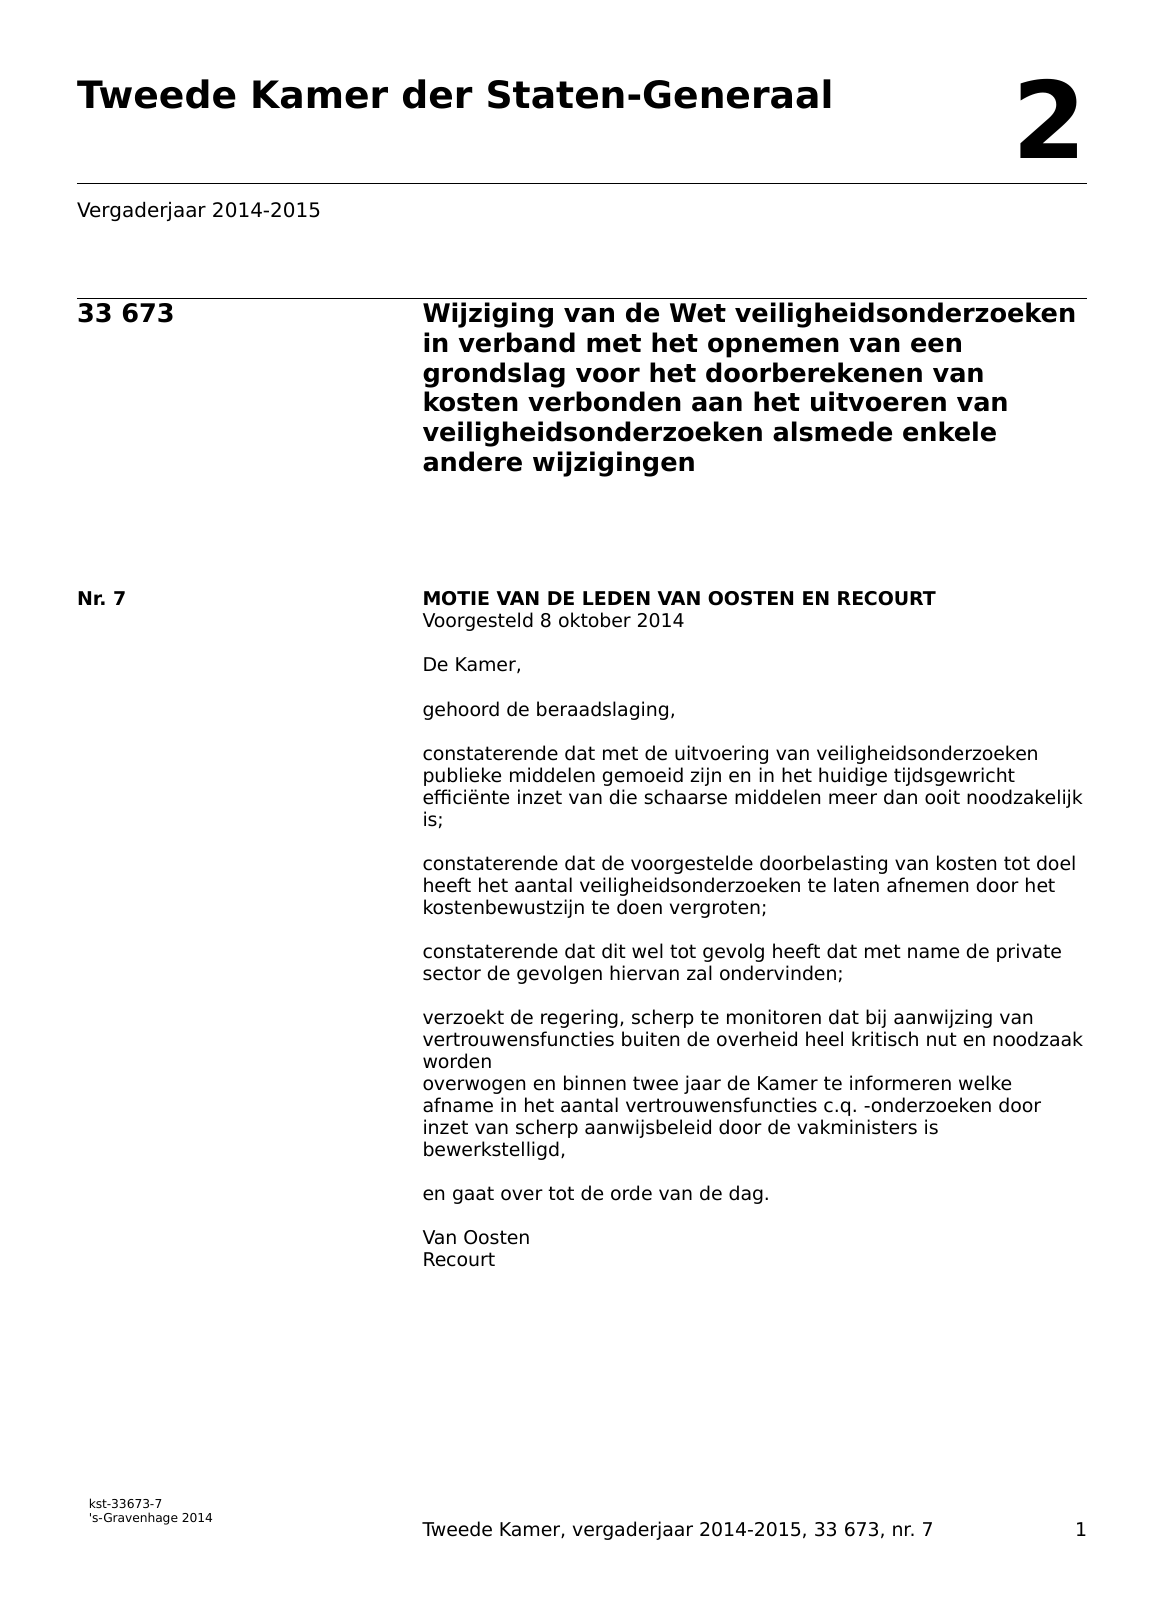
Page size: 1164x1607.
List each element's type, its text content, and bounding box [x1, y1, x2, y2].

text constaterende dat met de uitvoering van veiligheidsonderzoeken publieke middelen gemoeid zijn en in het huidige tijdsgewricht efficiënte inzet van die schaarse middelen meer dan ooit noodzakelijk is; [422, 743, 1087, 831]
text constaterende dat de voorgestelde doorbelasting van kosten tot doel heeft het aantal veiligheidsonderzoeken te laten afnemen door het kostenbewustzijn te doen vergroten; [422, 853, 1087, 919]
text Voorgesteld 8 oktober 2014 [422, 610, 1087, 632]
text kst-33673-7 [88, 1497, 323, 1511]
text verzoekt de regering, scherp te monitoren dat bij aanwijzing van vertrouwensfuncties buiten de overheid heel kritisch nut en noodzaak worden [422, 1007, 1087, 1073]
text De Kamer, [422, 654, 1087, 676]
text en gaat over tot de orde van de dag. [422, 1183, 1087, 1205]
text Recourt [422, 1249, 1087, 1271]
subtitle Nr. 7 MOTIE VAN DE LEDEN VAN OOSTEN EN RECOURT [77, 588, 1087, 610]
text Van Oosten [422, 1227, 1087, 1249]
table_cell Vergaderjaar 2014-2015 [77, 184, 1087, 298]
subtitle 33 673 Wijziging van de Wet veiligheidsonderzoeken in verband met het opnemen van een grondslag voor het doorberekenen van kosten verbonden aan het uitvoeren van veiligheidsonderzoeken alsmede enkele andere wijzigingen [77, 299, 1087, 477]
text overwogen en binnen twee jaar de Kamer te informeren welke afname in het aantal vertrouwensfuncties c.q. -onderzoeken door inzet van scherp aanwijsbeleid door de vakministers is bewerkstelligd, [422, 1073, 1087, 1161]
text constaterende dat dit wel tot gevolg heeft dat met name de private sector de gevolgen hiervan zal ondervinden; [422, 941, 1087, 985]
text gehoord de beraadslaging, [422, 698, 1087, 720]
table_header 2 [886, 59, 1087, 183]
table_header Tweede Kamer der Staten-Generaal [77, 59, 886, 183]
text 's-Gravenhage 2014 [88, 1511, 323, 1525]
